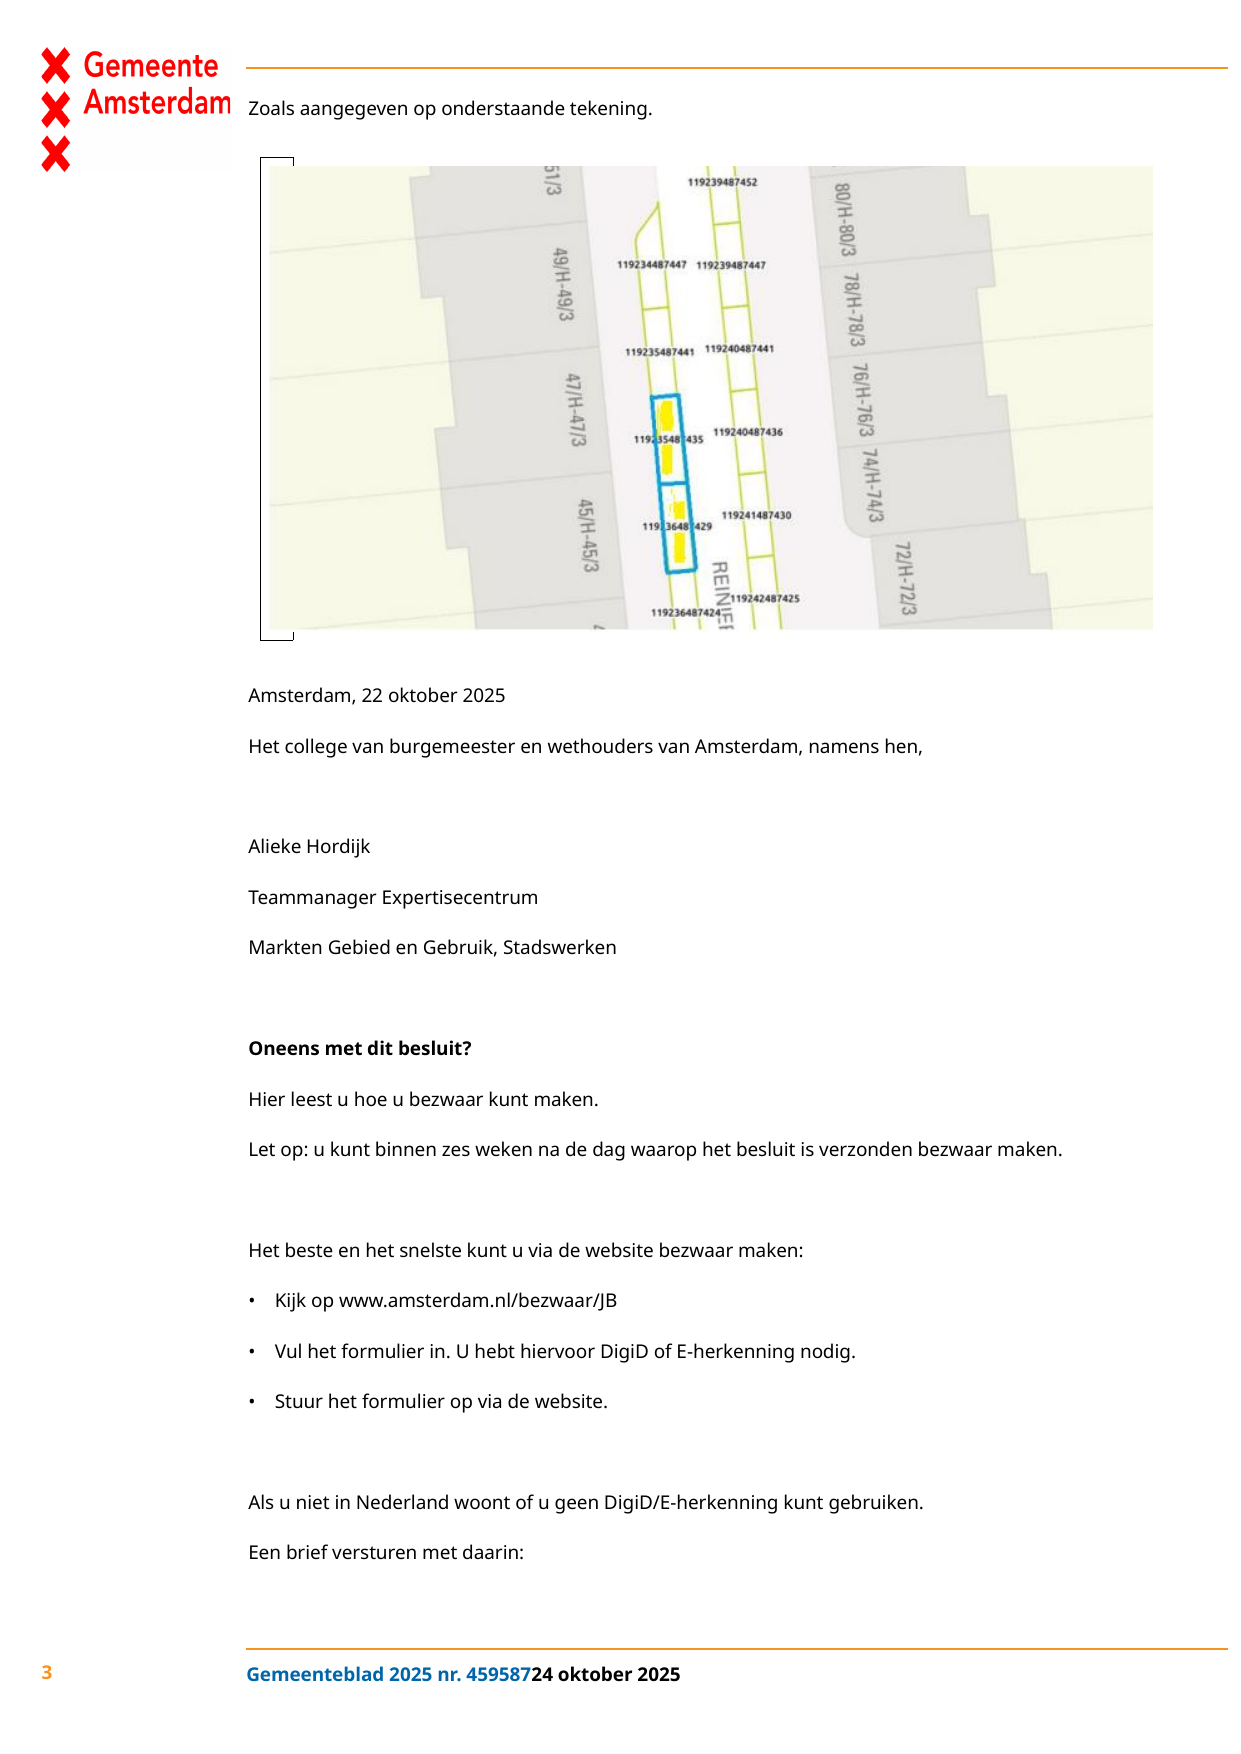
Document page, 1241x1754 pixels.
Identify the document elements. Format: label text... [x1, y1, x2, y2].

text • Stuur het formulier op via de website. [248, 1388, 1152, 1414]
text Hier leest u hoe u bezwaar kunt maken. [248, 1086, 1152, 1112]
text Teammanager Expertisecentrum [248, 884, 1152, 910]
text Amsterdam, 22 oktober 2025 [248, 682, 1152, 708]
text Let op: u kunt binnen zes weken na de dag waarop het besluit is verzonden bezwaar maken. [248, 1136, 1152, 1162]
picture [41, 47, 231, 172]
text Oneens met dit besluit? [248, 1035, 1152, 1061]
text Als u niet in Nederland woont of u geen DigiD/E-herkenning kunt gebruiken. [248, 1489, 1152, 1515]
text Markten Gebied en Gebruik, Stadswerken [248, 934, 1152, 960]
text Alieke Hordijk [248, 834, 1152, 859]
text Zoals aangegeven op onderstaande tekening. [248, 95, 1152, 121]
text Een brief versturen met daarin: [248, 1539, 1152, 1565]
text • Vul het formulier in. U hebt hiervoor DigiD of E-herkenning nodig. [248, 1338, 1152, 1364]
text Het college van burgemeester en wethouders van Amsterdam, namens hen, [248, 733, 1152, 759]
picture [268, 166, 1153, 632]
text • Kijk op www.amsterdam.nl/bezwaar/JB [248, 1287, 1152, 1313]
text Het beste en het snelste kunt u via de website bezwaar maken: [248, 1237, 1152, 1263]
